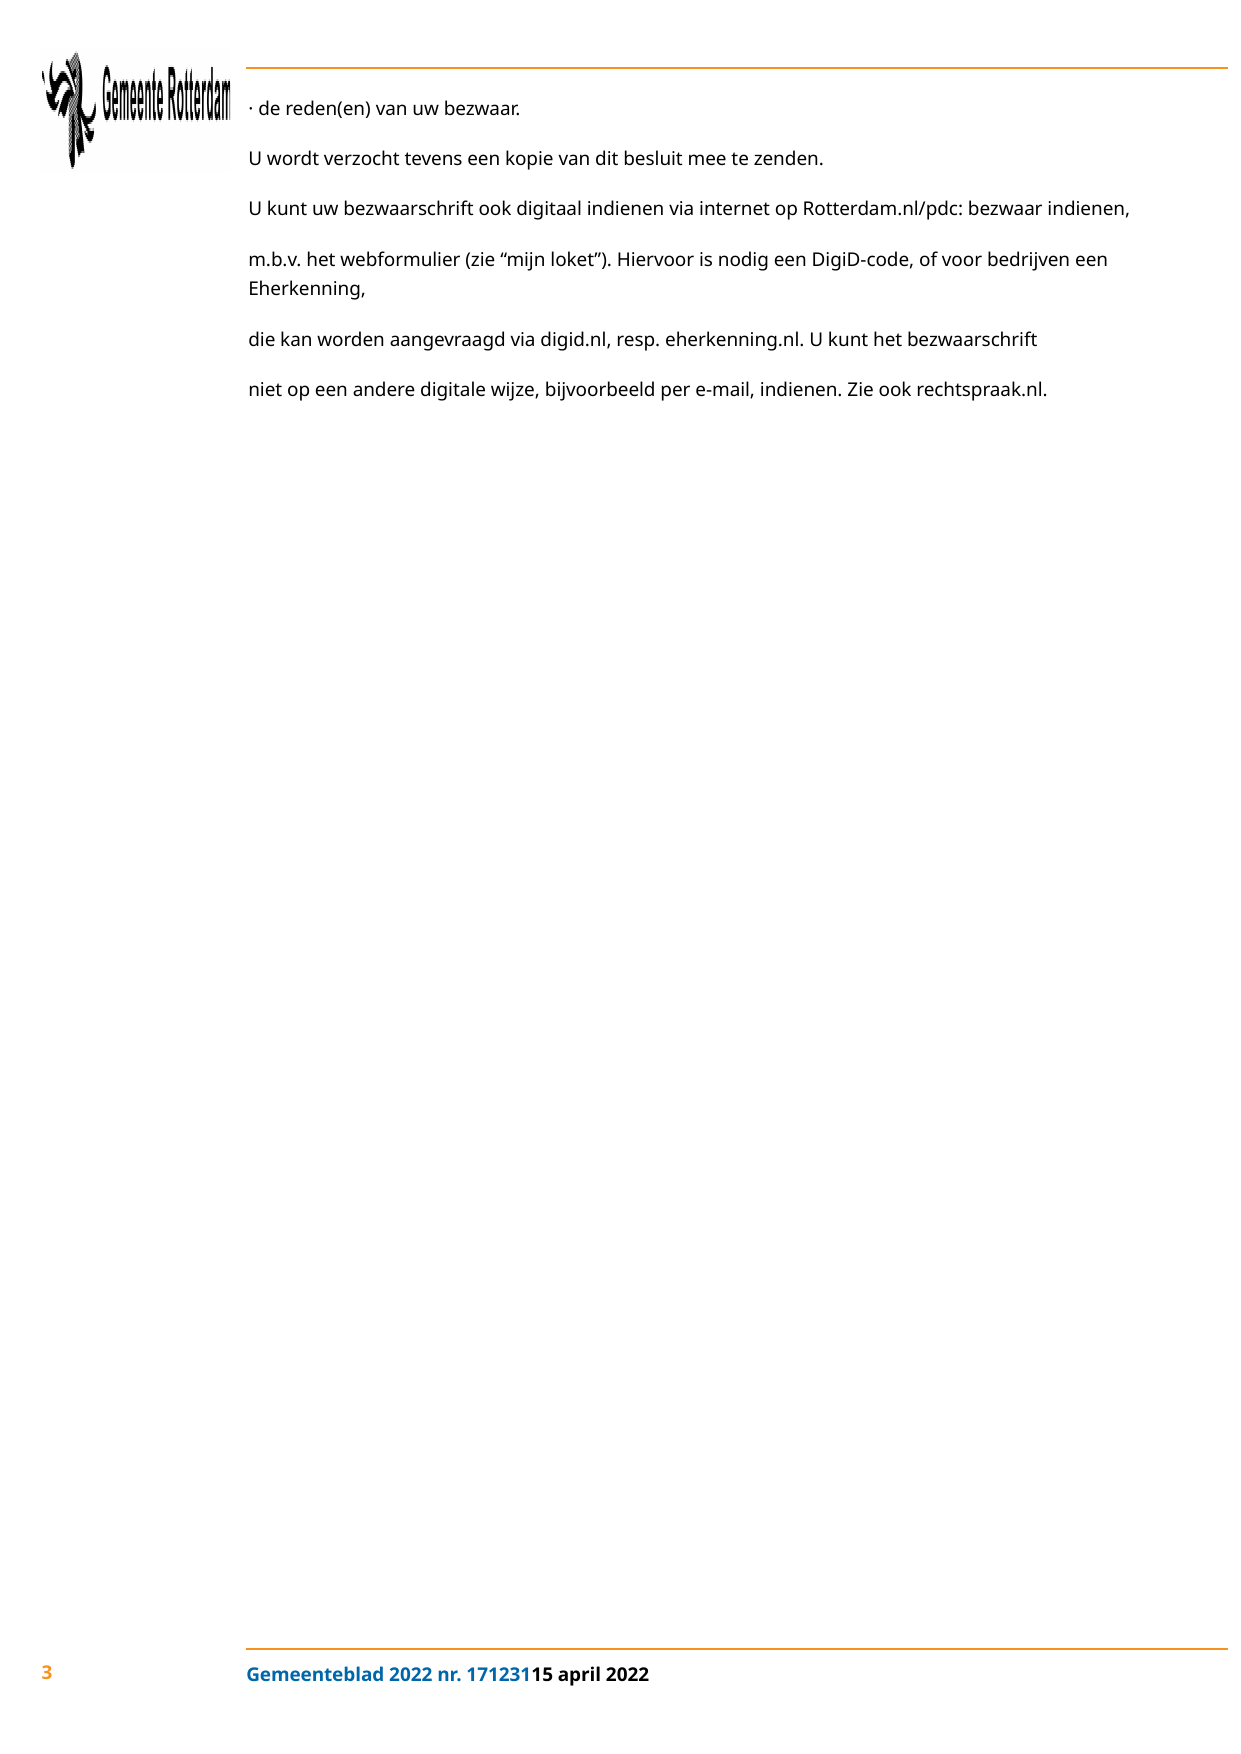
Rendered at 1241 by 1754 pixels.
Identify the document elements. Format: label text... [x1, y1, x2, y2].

text niet op een andere digitale wijze, bijvoorbeeld per e-mail, indienen. Zie ook rechtspraak.nl. [248, 376, 1152, 402]
picture [41, 47, 231, 172]
text m.b.v. het webformulier (zie “mijn loket”). Hiervoor is nodig een DigiD-code, of voor bedrijven een Eherkenning, [248, 246, 1152, 301]
text · de reden(en) van uw bezwaar. [248, 95, 1152, 121]
text U kunt uw bezwaarschrift ook digitaal indienen via internet op Rotterdam.nl/pdc: bezwaar indienen, [248, 196, 1152, 221]
text die kan worden aangevraagd via digid.nl, resp. eherkenning.nl. U kunt het bezwaarschrift [248, 326, 1152, 352]
text U wordt verzocht tevens een kopie van dit besluit mee te zenden. [248, 145, 1152, 171]
